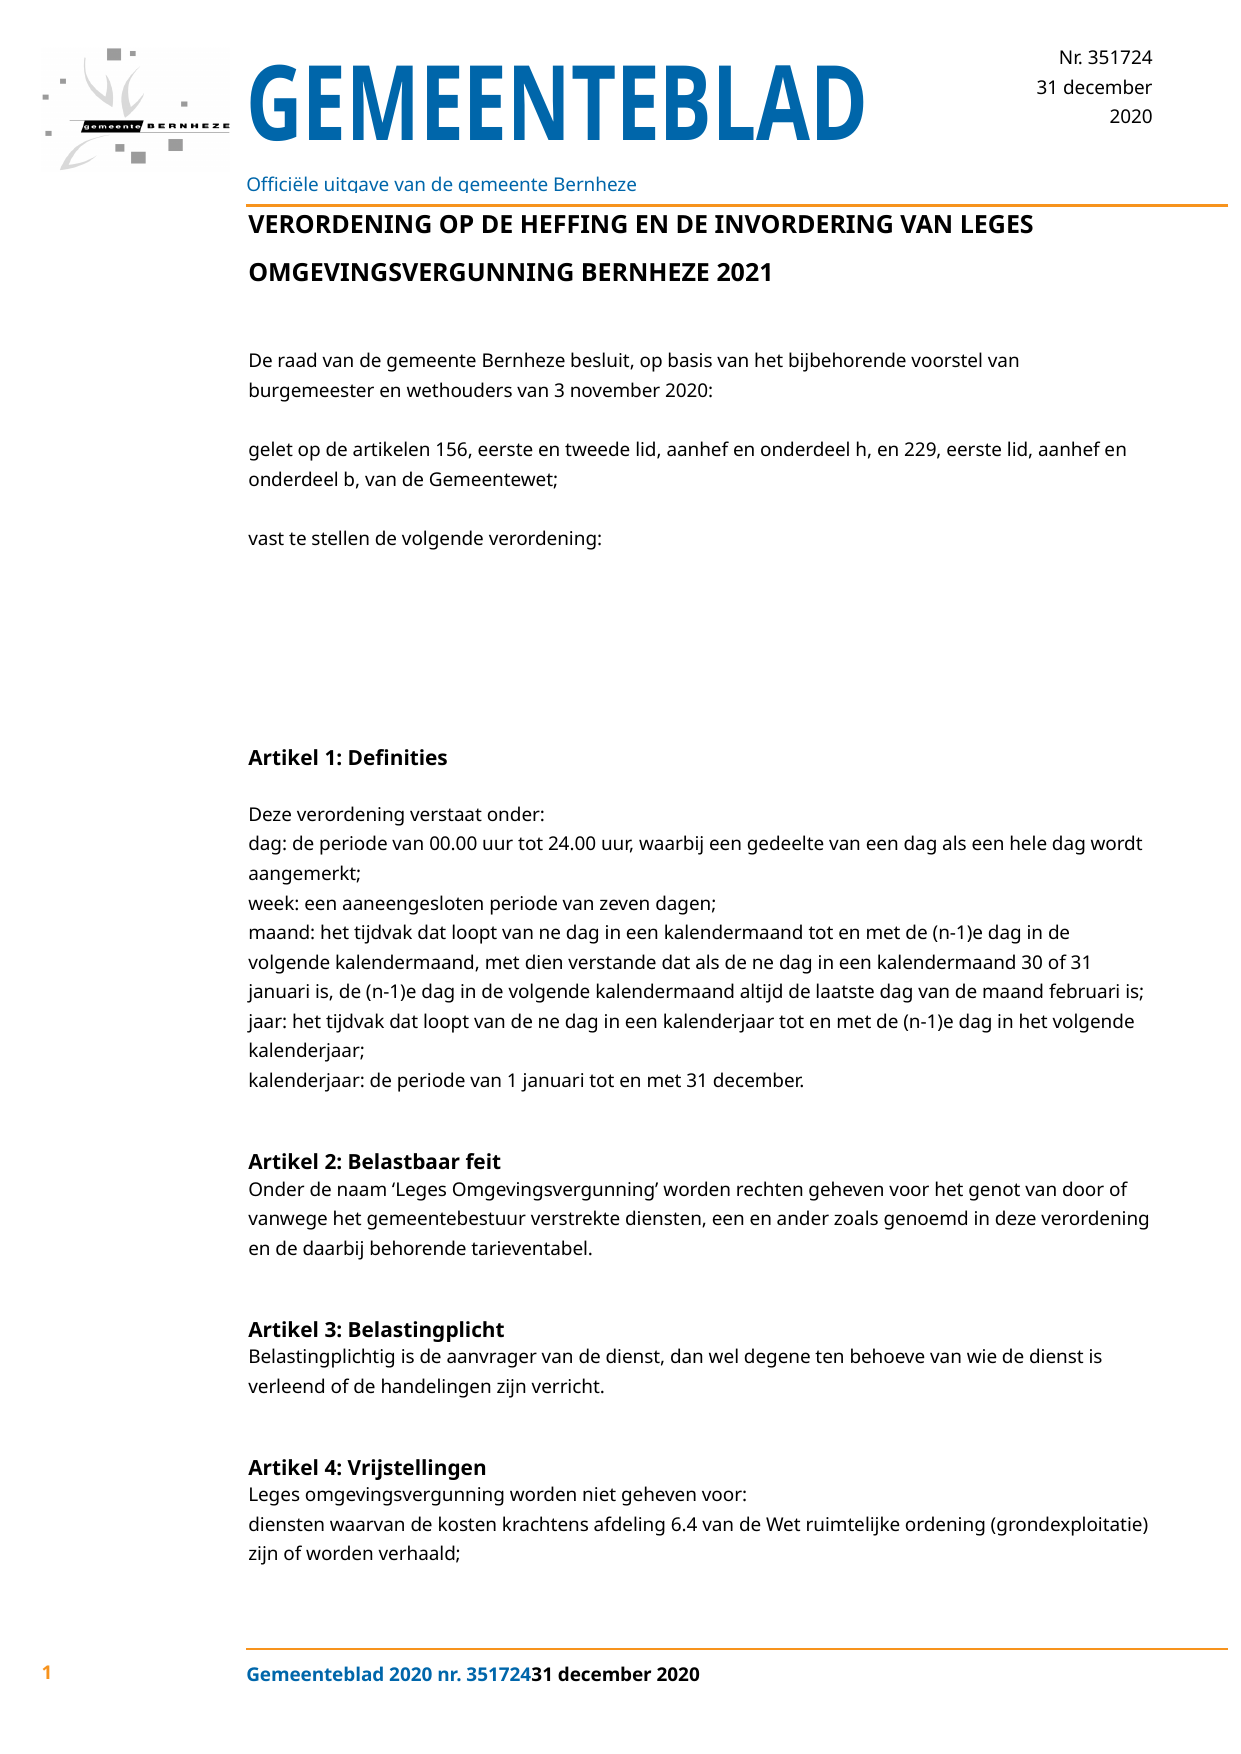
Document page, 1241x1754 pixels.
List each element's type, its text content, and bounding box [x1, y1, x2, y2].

text vast te stellen de volgende verordening: [248, 525, 1152, 551]
text dag: de periode van 00.00 uur tot 24.00 uur, waarbij een gedeelte van een dag als een hele dag wordt aangemerkt; [248, 831, 1152, 886]
text gelet op de artikelen 156, eerste en tweede lid, aanhef en onderdeel h, en 229, eerste lid, aanhef en onderdeel b, van de Gemeentewet; [248, 436, 1152, 492]
text Belastingplichtig is de aanvrager van de dienst, dan wel degene ten behoeve van wie de dienst is verleend of de handelingen zijn verricht. [248, 1343, 1152, 1399]
text diensten waarvan de kosten krachtens afdeling 6.4 van de Wet ruimtelijke ordening (grondexploitatie) zijn of worden verhaald; [248, 1511, 1152, 1566]
text Artikel 1: Definities [248, 743, 1152, 771]
text Deze verordening verstaat onder: [248, 801, 1152, 827]
picture [41, 47, 231, 172]
text De raad van de gemeente Bernheze besluit, op basis van het bijbehorende voorstel van [248, 347, 1152, 373]
text kalenderjaar: de periode van 1 januari tot en met 31 december. [248, 1067, 1152, 1093]
text VERORDENING OP DE HEFFING EN DE INVORDERING VAN LEGES OMGEVINGSVERGUNNING BERNHEZE 2021 [248, 207, 1152, 288]
text jaar: het tijdvak dat loopt van de ne dag in een kalenderjaar tot en met de (n-1)e dag in het volgende kalenderjaar; [248, 1008, 1152, 1063]
text Leges omgevingsvergunning worden niet geheven voor: [248, 1481, 1152, 1507]
text Artikel 3: Belastingplicht [248, 1315, 1152, 1343]
text burgemeester en wethouders van 3 november 2020: [248, 377, 1152, 403]
text week: een aaneengesloten periode van zeven dagen; [248, 890, 1152, 916]
text Onder de naam ‘Leges Omgevingsvergunning’ worden rechten geheven voor het genot van door of vanwege het gemeentebestuur verstrekte diensten, een en ander zoals genoemd in deze verordening en de daarbij behorende tarieventabel. [248, 1176, 1152, 1261]
text Artikel 2: Belastbaar feit [248, 1147, 1152, 1176]
text Artikel 4: Vrijstellingen [248, 1453, 1152, 1481]
text maand: het tijdvak dat loopt van ne dag in een kalendermaand tot en met de (n-1)e dag in de volgende kalendermaand, met dien verstande dat als de ne dag in een kalendermaand 30 of 31 januari is, de (n-1)e dag in de volgende kalendermaand altijd de laatste dag van de maand februari is; [248, 919, 1152, 1004]
